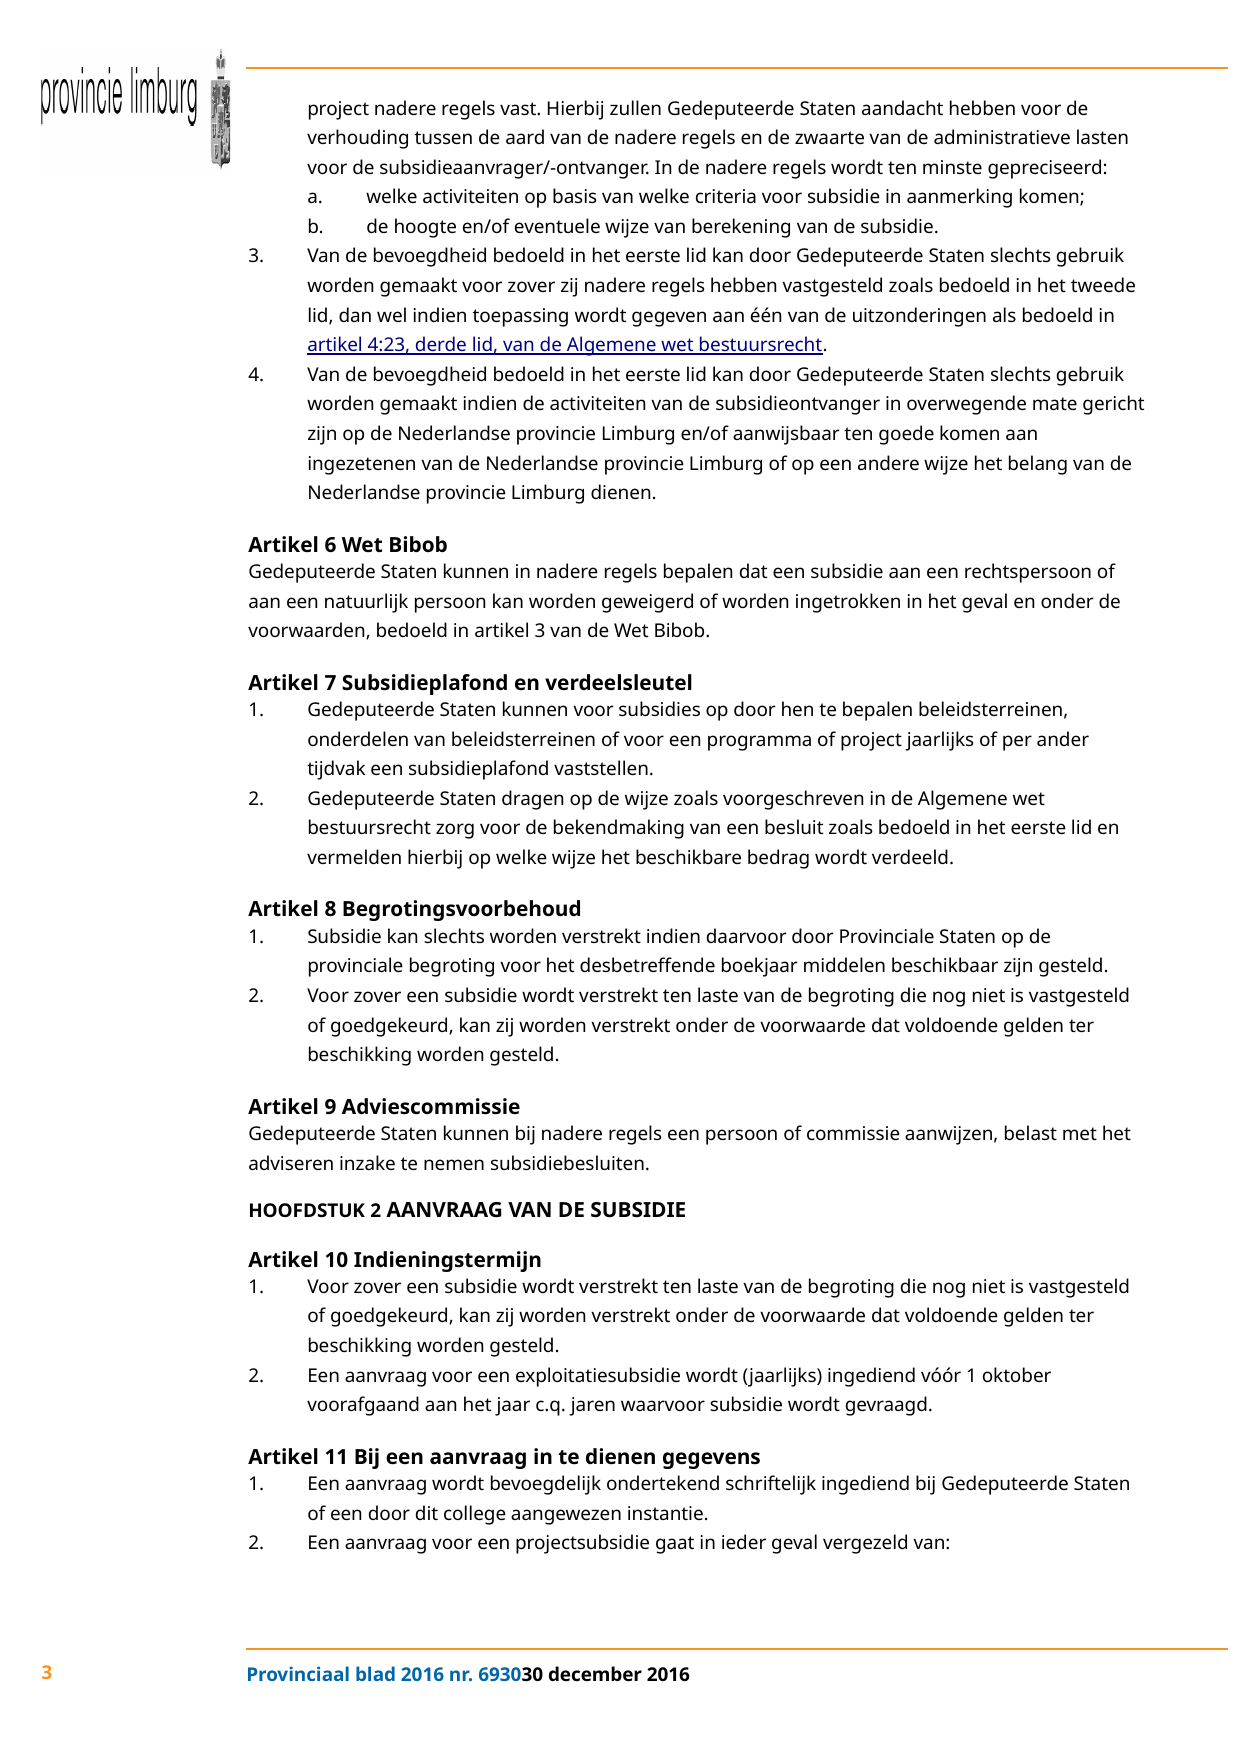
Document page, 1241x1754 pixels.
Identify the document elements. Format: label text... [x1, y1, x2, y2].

list de hoogte en/of eventuele wijze van berekening van de subsidie. [307, 213, 1152, 239]
list Gedeputeerde Staten kunnen voor subsidies op door hen te bepalen beleidsterreinen, onderdelen van beleidsterreinen of voor een programma of project jaarlijks of per ander tijdvak een subsidieplafond vaststellen. [248, 696, 1152, 781]
text Gedeputeerde Staten kunnen in nadere regels bepalen dat een subsidie aan een rechtspersoon of aan een natuurlijk persoon kan worden geweigerd of worden ingetrokken in het geval en onder de voorwaarden, bedoeld in artikel 3 van de Wet Bibob. [248, 558, 1152, 643]
text Gedeputeerde Staten kunnen bij nadere regels een persoon of commissie aanwijzen, belast met het adviseren inzake te nemen subsidiebesluiten. [248, 1120, 1152, 1176]
text Artikel 8 Begrotingsvoorbehoud [248, 894, 1152, 923]
list Subsidie kan slechts worden verstrekt indien daarvoor door Provinciale Staten op de provinciale begroting voor het desbetreffende boekjaar middelen beschikbaar zijn gesteld. [248, 923, 1152, 978]
list Een aanvraag voor een exploitatiesubsidie wordt (jaarlijks) ingediend vóór 1 oktober voorafgaand aan het jaar c.q. jaren waarvoor subsidie wordt gevraagd. [248, 1362, 1152, 1417]
text Artikel 11 Bij een aanvraag in te dienen gegevens [248, 1442, 1152, 1470]
list welke activiteiten op basis van welke criteria voor subsidie in aanmerking komen; [307, 183, 1152, 209]
text Artikel 9 Adviescommissie [248, 1092, 1152, 1120]
text Artikel 7 Subsidieplafond en verdeelsleutel [248, 668, 1152, 696]
text HOOFDSTUK 2 AANVRAAG VAN DE SUBSIDIE [248, 1195, 1152, 1224]
list Gedeputeerde Staten dragen op de wijze zoals voorgeschreven in de Algemene wet bestuursrecht zorg voor de bekendmaking van een besluit zoals bedoeld in het eerste lid en vermelden hierbij op welke wijze het beschikbare bedrag wordt verdeeld. [248, 785, 1152, 870]
list Van de bevoegdheid bedoeld in het eerste lid kan door Gedeputeerde Staten slechts gebruik worden gemaakt indien de activiteiten van de subsidieontvanger in overwegende mate gericht zijn op de Nederlandse provincie Limburg en/of aanwijsbaar ten goede komen aan ingezetenen van de Nederlandse provincie Limburg of op een andere wijze het belang van de Nederlandse provincie Limburg dienen. [248, 361, 1152, 505]
text Artikel 10 Indieningstermijn [248, 1245, 1152, 1273]
list Voor zover een subsidie wordt verstrekt ten laste van de begroting die nog niet is vastgesteld of goedgekeurd, kan zij worden verstrekt onder de voorwaarde dat voldoende gelden ter beschikking worden gesteld. [248, 982, 1152, 1067]
list Voor zover een subsidie wordt verstrekt ten laste van de begroting die nog niet is vastgesteld of goedgekeurd, kan zij worden verstrekt onder de voorwaarde dat voldoende gelden ter beschikking worden gesteld. [248, 1273, 1152, 1358]
picture [41, 47, 231, 172]
list Een aanvraag wordt bevoegdelijk ondertekend schriftelijk ingediend bij Gedeputeerde Staten of een door dit college aangewezen instantie. [248, 1470, 1152, 1526]
text Artikel 6 Wet Bibob [248, 530, 1152, 558]
list Van de bevoegdheid bedoeld in het eerste lid kan door Gedeputeerde Staten slechts gebruik worden gemaakt voor zover zij nadere regels hebben vastgesteld zoals bedoeld in het tweede lid, dan wel indien toepassing wordt gegeven aan één van de uitzonderingen als bedoeld in artikel 4:23, derde lid, van de Algemene wet bestuursrecht. [248, 243, 1152, 357]
list project nadere regels vast. Hierbij zullen Gedeputeerde Staten aandacht hebben voor de verhouding tussen de aard van de nadere regels en de zwaarte van de administratieve lasten voor de subsidieaanvrager/-ontvanger. In de nadere regels wordt ten minste gepreciseerd: [248, 95, 1152, 180]
list Een aanvraag voor een projectsubsidie gaat in ieder geval vergezeld van: [248, 1529, 1152, 1555]
